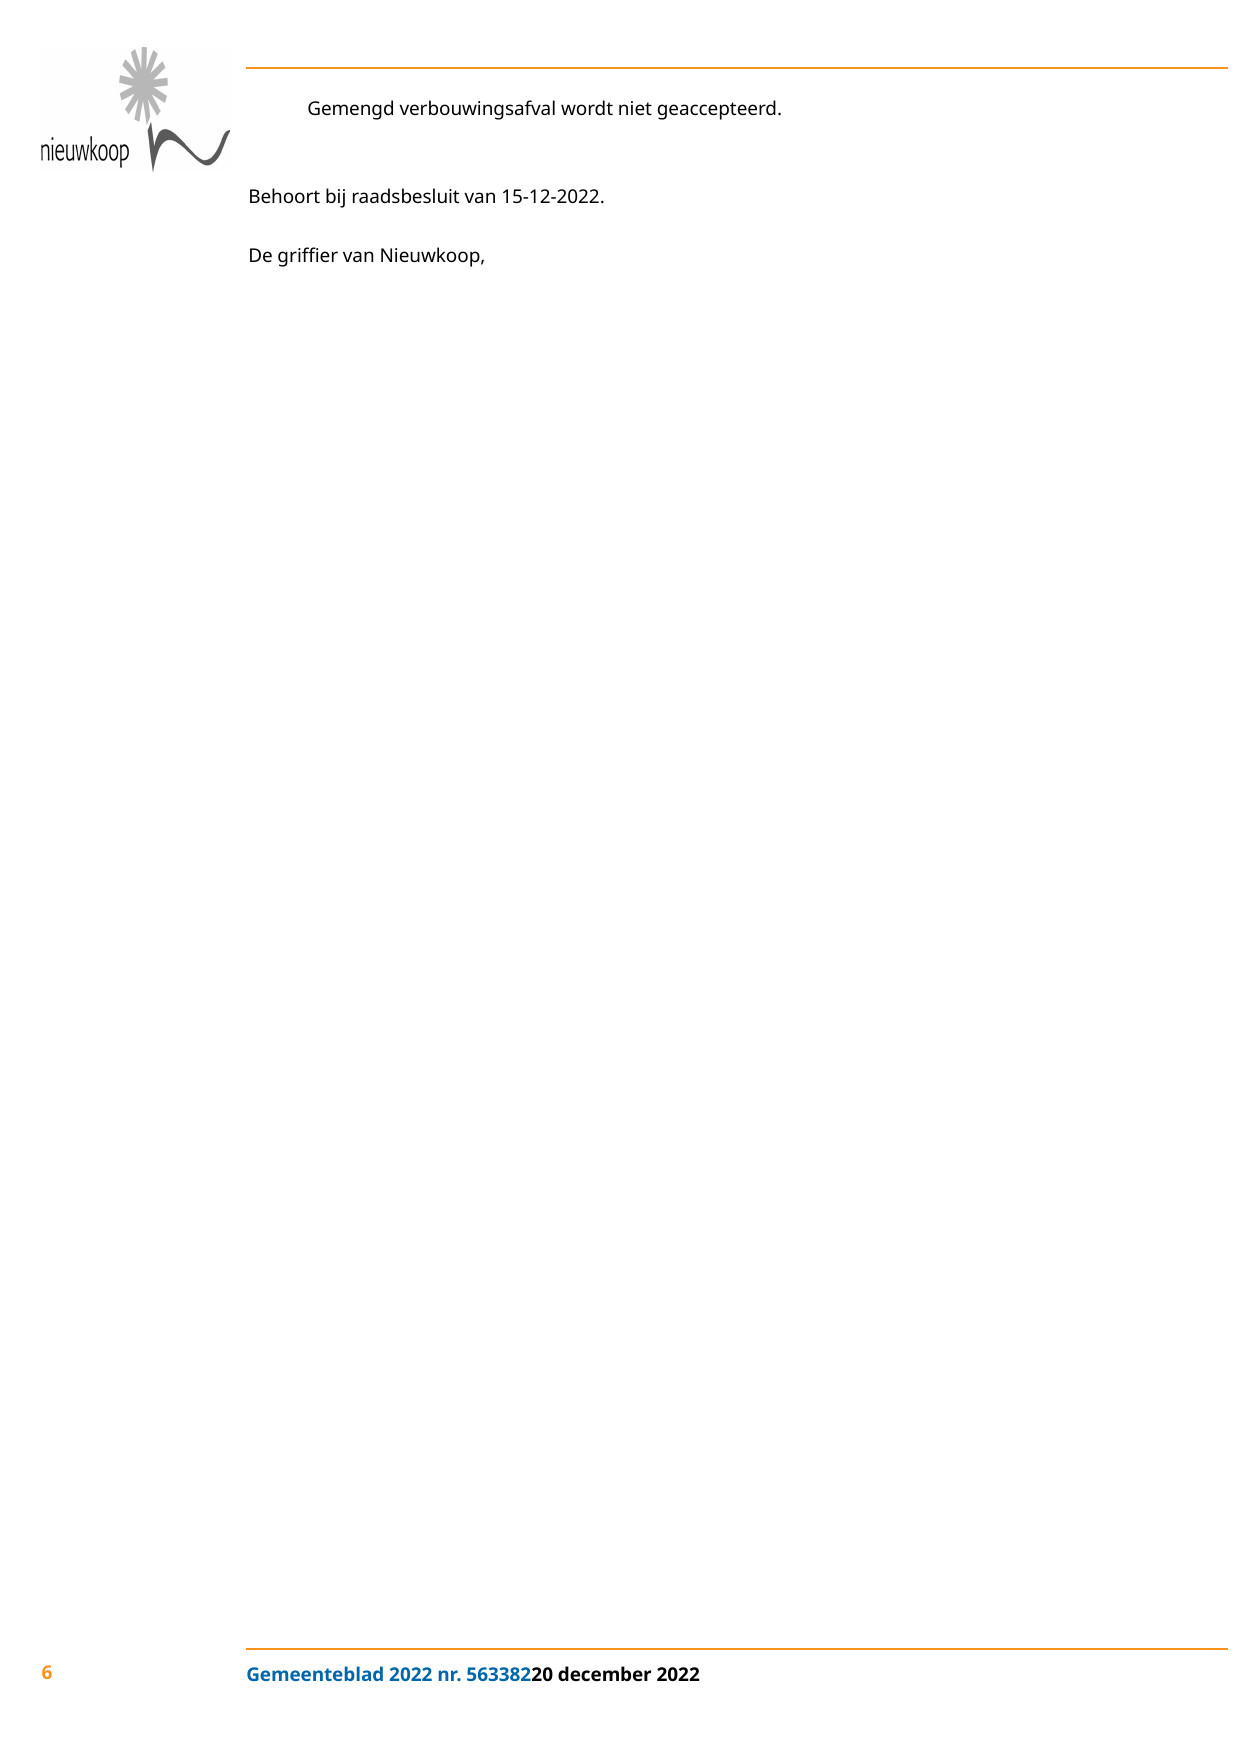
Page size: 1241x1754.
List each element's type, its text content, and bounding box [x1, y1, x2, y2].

picture [41, 47, 231, 172]
text De griffier van Nieuwkoop, [248, 243, 1152, 268]
list Gemengd verbouwingsafval wordt niet geaccepteerd. [248, 95, 1152, 121]
text Behoort bij raadsbesluit van 15-12-2022. [248, 183, 1152, 209]
